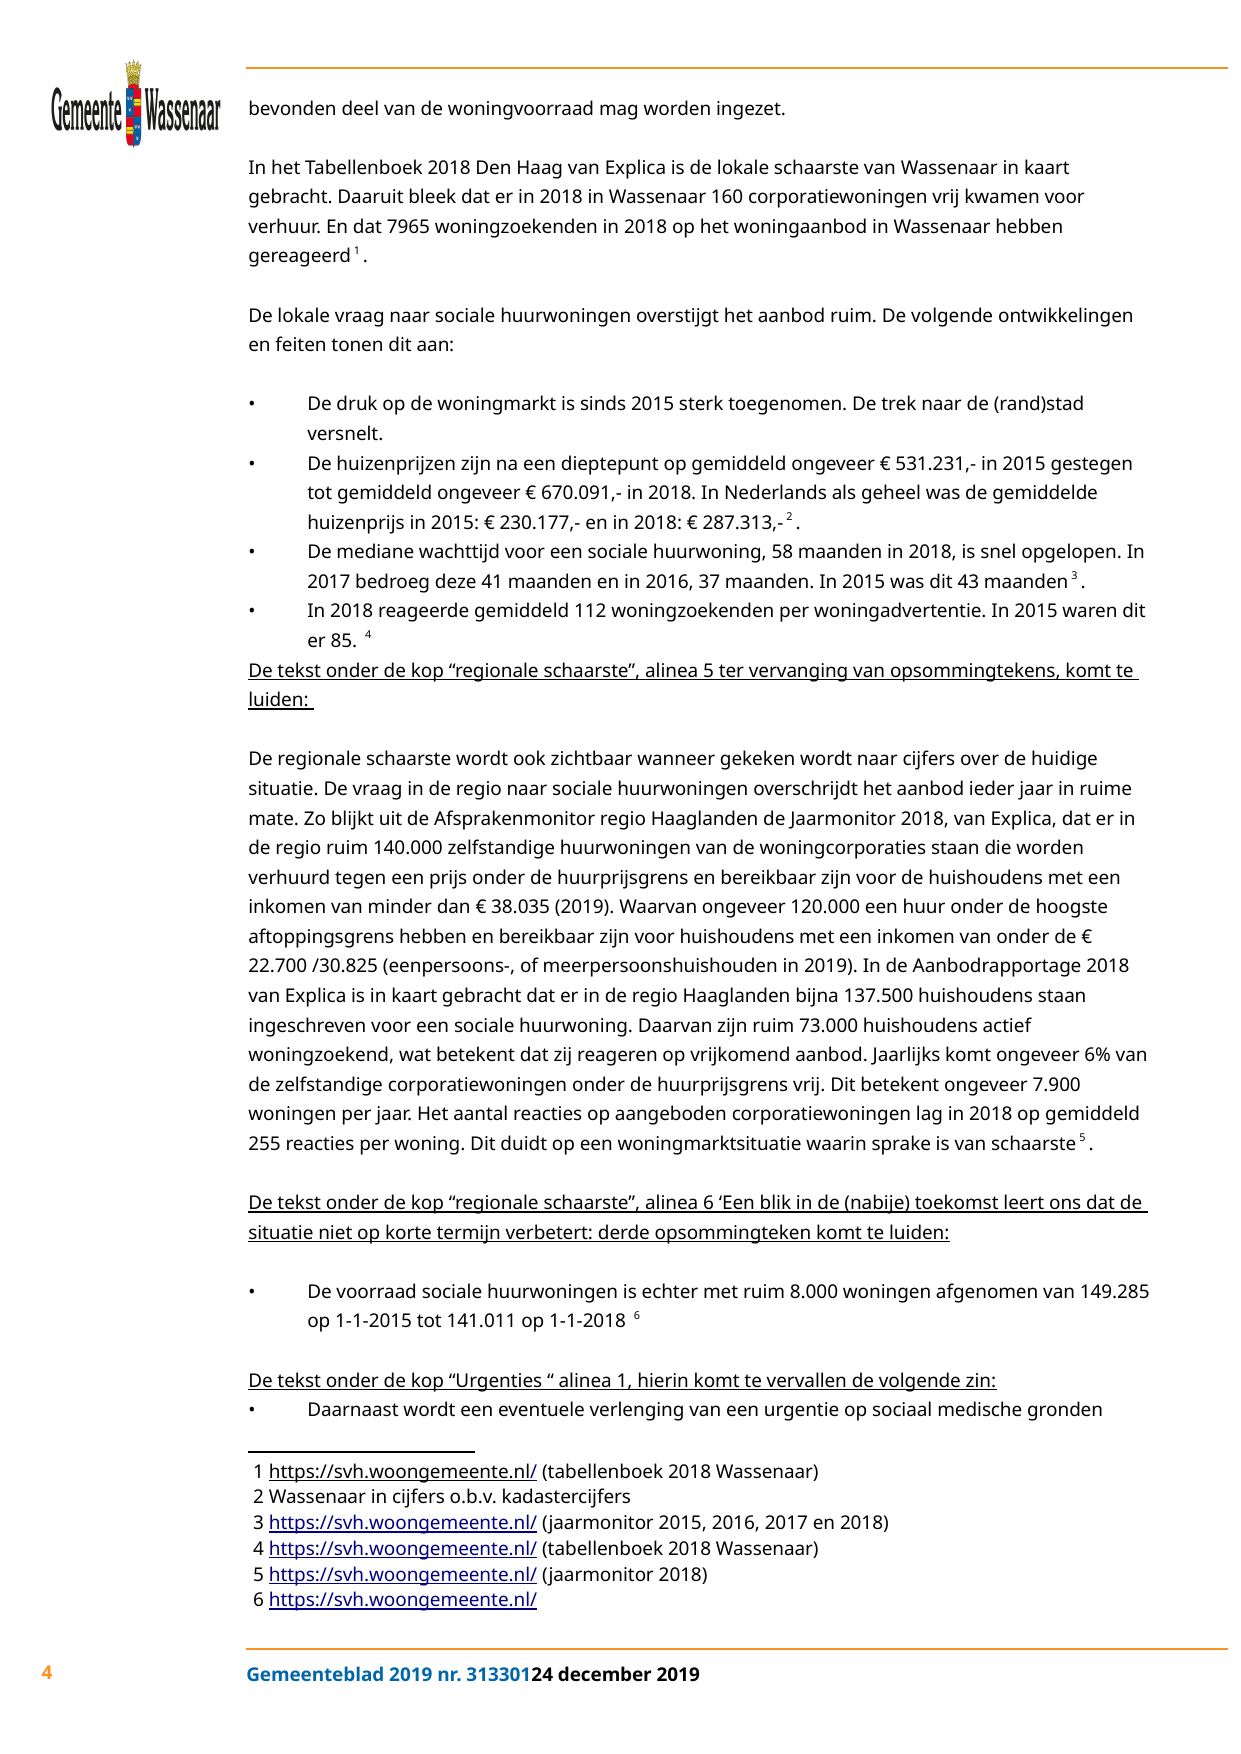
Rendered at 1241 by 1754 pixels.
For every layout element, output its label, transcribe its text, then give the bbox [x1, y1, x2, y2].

list De huizenprijzen zijn na een dieptepunt op gemiddeld ongeveer € 531.231,- in 2015 gestegen tot gemiddeld ongeveer € 670.091,- in 2018. In Nederlands als geheel was de gemiddelde huizenprijs in 2015: € 230.177,- en in 2018: € 287.313,-. [248, 450, 1152, 535]
list https://svh.woongemeente.nl/ [248, 1586, 1152, 1612]
list https://svh.woongemeente.nl/ (jaarmonitor 2015, 2016, 2017 en 2018) [248, 1509, 1152, 1535]
text De tekst onder de kop “regionale schaarste”, alinea 6 ‘Een blik in de (nabije) toekomst leert ons dat de situatie niet op korte termijn verbetert: derde opsommingteken komt te luiden: [248, 1189, 1152, 1245]
text De regionale schaarste wordt ook zichtbaar wanneer gekeken wordt naar cijfers over de huidige situatie. De vraag in de regio naar sociale huurwoningen overschrijdt het aanbod ieder jaar in ruime mate. Zo blijkt uit de Afsprakenmonitor regio Haaglanden de Jaarmonitor 2018, van Explica, dat er in de regio ruim 140.000 zelfstandige huurwoningen van de woningcorporaties staan die worden verhuurd tegen een prijs onder de huurprijsgrens en bereikbaar zijn voor de huishoudens met een inkomen van minder dan € 38.035 (2019). Waarvan ongeveer 120.000 een huur onder de hoogste aftoppingsgrens hebben en bereikbaar zijn voor huishoudens met een inkomen van onder de € 22.700 /30.825 (eenpersoons-, of meerpersoonshuishouden in 2019). In de Aanbodrapportage 2018 van Explica is in kaart gebracht dat er in de regio Haaglanden bijna 137.500 huishoudens staan ingeschreven voor een sociale huurwoning. Daarvan zijn ruim 73.000 huishoudens actief woningzoekend, wat betekent dat zij reageren op vrijkomend aanbod. Jaarlijks komt ongeveer 6% van de zelfstandige corporatiewoningen onder de huurprijsgrens vrij. Dit betekent ongeveer 7.900 woningen per jaar. Het aantal reacties op aangeboden corporatiewoningen lag in 2018 op gemiddeld 255 reacties per woning. Dit duidt op een woningmarktsituatie waarin sprake is van schaarste. [248, 746, 1152, 1156]
list De mediane wachttijd voor een sociale huurwoning, 58 maanden in 2018, is snel opgelopen. In 2017 bedroeg deze 41 maanden en in 2016, 37 maanden. In 2015 was dit 43 maanden. [248, 538, 1152, 594]
text De lokale vraag naar sociale huurwoningen overstijgt het aanbod ruim. De volgende ontwikkelingen en feiten tonen dit aan: [248, 302, 1152, 357]
text https://svh.woongemeente.nl/ (tabellenboek 2018 Wassenaar) [248, 1458, 1152, 1483]
list https://svh.woongemeente.nl/ (tabellenboek 2018 Wassenaar) [248, 1535, 1152, 1561]
text De tekst onder de kop “regionale schaarste”, alinea 5 ter vervanging van opsommingtekens, komt te luiden: [248, 657, 1152, 712]
list De druk op de woningmarkt is sinds 2015 sterk toegenomen. De trek naar de (rand)stad versnelt. [248, 391, 1152, 446]
text De tekst onder de kop “Urgenties “ alinea 1, hierin komt te vervallen de volgende zin: [248, 1367, 1152, 1393]
list Wassenaar in cijfers o.b.v. kadastercijfers [248, 1483, 1152, 1509]
list In 2018 reageerde gemiddeld 112 woningzoekenden per woningadvertentie. In 2015 waren dit er 85. [248, 598, 1152, 653]
text https://svh.woongemeente.nl/ (jaarmonitor 2018) [248, 1561, 1152, 1586]
text In het Tabellenboek 2018 Den Haag van Explica is de lokale schaarste van Wassenaar in kaart gebracht. Daaruit bleek dat er in 2018 in Wassenaar 160 corporatiewoningen vrij kwamen voor verhuur. En dat 7965 woningzoekenden in 2018 op het woningaanbod in Wassenaar hebben gereageerd. [248, 154, 1152, 268]
text bevonden deel van de woningvoorraad mag worden ingezet. [248, 95, 1152, 121]
list De voorraad sociale huurwoningen is echter met ruim 8.000 woningen afgenomen van 149.285 op 1-1-2015 tot 141.011 op 1-1-2018 [248, 1278, 1152, 1333]
list Daarnaast wordt een eventuele verlenging van een urgentie op sociaal medische gronden [248, 1396, 1152, 1422]
picture [41, 47, 231, 172]
